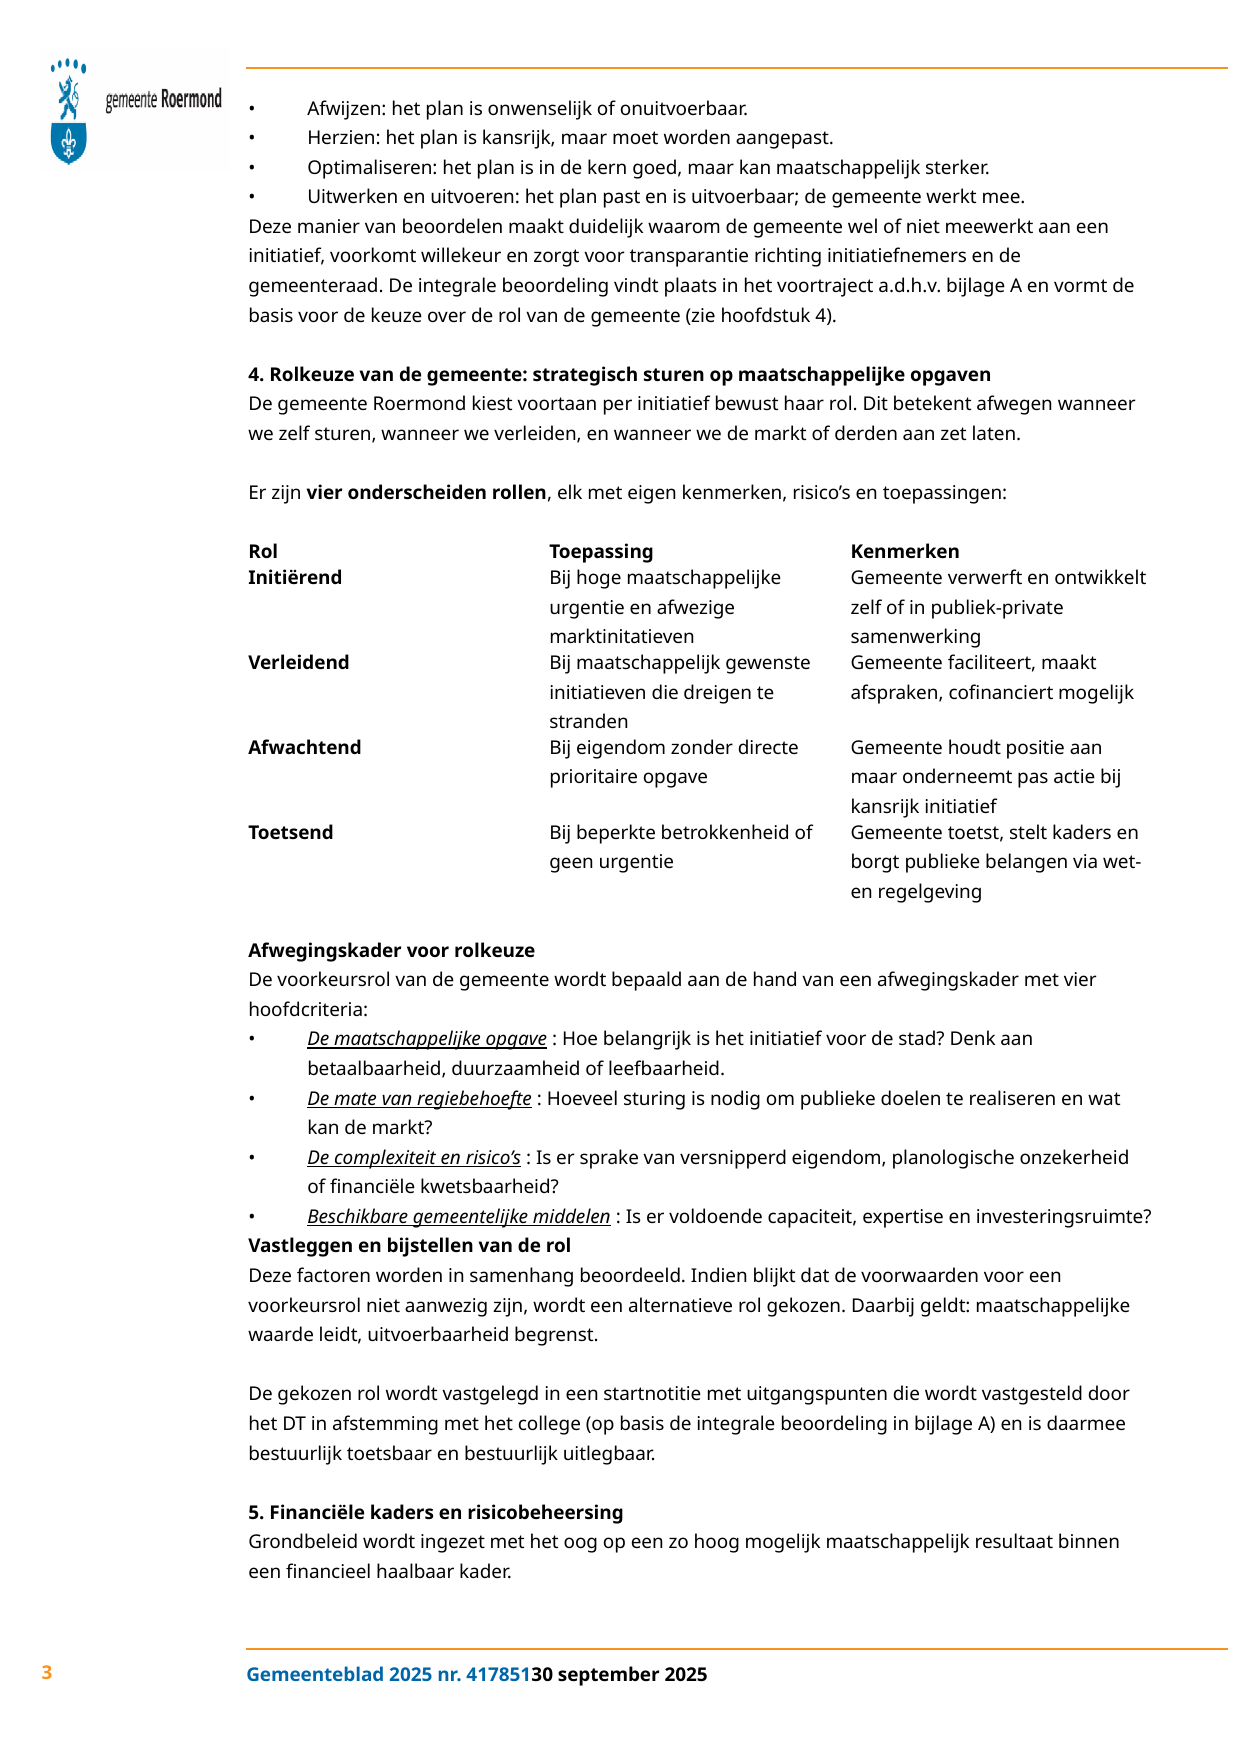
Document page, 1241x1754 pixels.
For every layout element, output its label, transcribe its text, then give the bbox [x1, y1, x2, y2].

table_cell Gemeente faciliteert, maakt afspraken, cofinanciert mogelijk [850, 649, 1152, 734]
text De voorkeursrol van de gemeente wordt bepaald aan de hand van een afwegingskader met vier hoofdcriteria: [248, 966, 1152, 1022]
list Herzien: het plan is kansrijk, maar moet worden aangepast. [248, 124, 1152, 150]
table_cell Gemeente houdt positie aan maar onderneemt pas actie bij kansrijk initiatief [850, 734, 1152, 819]
table_cell Afwachtend [248, 734, 549, 819]
list De maatschappelijke opgave : Hoe belangrijk is het initiatief voor de stad? Denk aan betaalbaarheid, duurzaamheid of leefbaarheid. [248, 1026, 1152, 1081]
list Afwijzen: het plan is onwenselijk of onuitvoerbaar. [248, 95, 1152, 121]
table_cell Bij beperkte betrokkenheid of geen urgentie [549, 819, 850, 904]
table_cell Verleidend [248, 649, 549, 734]
text Deze factoren worden in samenhang beoordeeld. Indien blijkt dat de voorwaarden voor een voorkeursrol niet aanwezig zijn, wordt een alternatieve rol gekozen. Daarbij geldt: maatschappelijke waarde leidt, uitvoerbaarheid begrenst. [248, 1262, 1152, 1347]
list De mate van regiebehoefte : Hoeveel sturing is nodig om publieke doelen te realiseren en wat kan de markt? [248, 1085, 1152, 1140]
table_header Kenmerken [850, 539, 1152, 564]
text Deze manier van beoordelen maakt duidelijk waarom de gemeente wel of niet meewerkt aan een initiatief, voorkomt willekeur en zorgt voor transparantie richting initiatiefnemers en de gemeenteraad. De integrale beoordeling vindt plaats in het voortraject a.d.h.v. bijlage A en vormt de basis voor de keuze over de rol van de gemeente (zie hoofdstuk 4). [248, 213, 1152, 328]
text Vastleggen en bijstellen van de rol [248, 1233, 1152, 1258]
picture [41, 47, 231, 172]
table_cell Toetsend [248, 819, 549, 904]
list Optimaliseren: het plan is in de kern goed, maar kan maatschappelijk sterker. [248, 154, 1152, 180]
text 4. Rolkeuze van de gemeente: strategisch sturen op maatschappelijke opgaven [248, 361, 1152, 387]
table_header Toepassing [549, 539, 850, 564]
table_cell Bij eigendom zonder directe prioritaire opgave [549, 734, 850, 819]
text De gemeente Roermond kiest voortaan per initiatief bewust haar rol. Dit betekent afwegen wanneer we zelf sturen, wanneer we verleiden, en wanneer we de markt of derden aan zet laten. [248, 391, 1152, 446]
table_cell Gemeente verwerft en ontwikkelt zelf of in publiek-private samenwerking [850, 564, 1152, 649]
text Er zijn vier onderscheiden rollen, elk met eigen kenmerken, risico’s en toepassingen: [248, 479, 1152, 505]
table_cell Gemeente toetst, stelt kaders en borgt publieke belangen via wet- en regelgeving [850, 819, 1152, 904]
table_header Rol [248, 539, 549, 564]
text Afwegingskader voor rolkeuze [248, 937, 1152, 962]
text Grondbeleid wordt ingezet met het oog op een zo hoog mogelijk maatschappelijk resultaat binnen een financieel haalbaar kader. [248, 1528, 1152, 1584]
table_cell Bij hoge maatschappelijke urgentie en afwezige marktinitatieven [549, 564, 850, 649]
table_cell Initiërend [248, 564, 549, 649]
table_cell Bij maatschappelijk gewenste initiatieven die dreigen te stranden [549, 649, 850, 734]
list Uitwerken en uitvoeren: het plan past en is uitvoerbaar; de gemeente werkt mee. [248, 183, 1152, 209]
text 5. Financiële kaders en risicobeheersing [248, 1499, 1152, 1524]
list Beschikbare gemeentelijke middelen : Is er voldoende capaciteit, expertise en investeringsruimte? [248, 1203, 1152, 1229]
list De complexiteit en risico’s : Is er sprake van versnipperd eigendom, planologische onzekerheid of financiële kwetsbaarheid? [248, 1144, 1152, 1199]
text De gekozen rol wordt vastgelegd in een startnotitie met uitgangspunten die wordt vastgesteld door het DT in afstemming met het college (op basis de integrale beoordeling in bijlage A) en is daarmee bestuurlijk toetsbaar en bestuurlijk uitlegbaar. [248, 1381, 1152, 1465]
